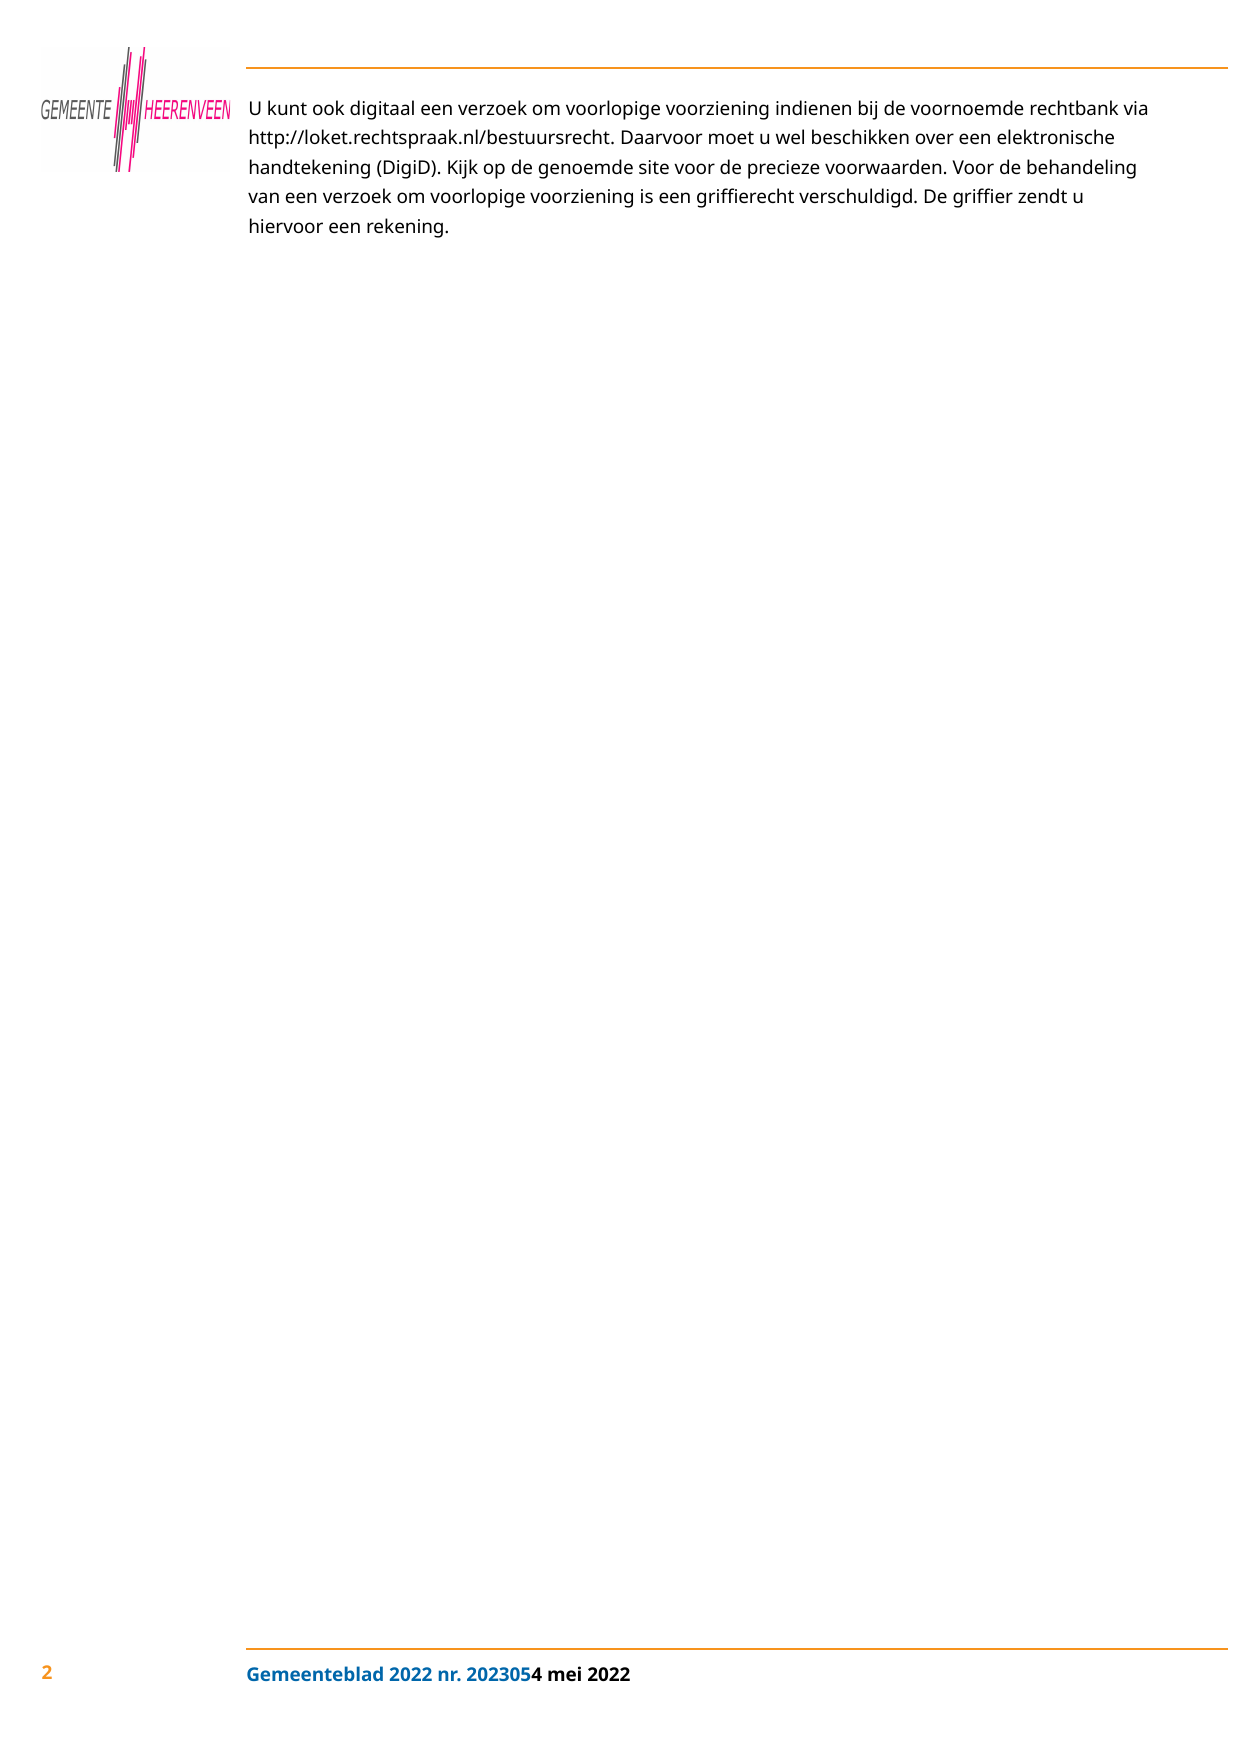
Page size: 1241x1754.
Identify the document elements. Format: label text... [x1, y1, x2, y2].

picture [41, 47, 231, 172]
text U kunt ook digitaal een verzoek om voorlopige voorziening indienen bij de voornoemde rechtbank via http://loket.rechtspraak.nl/bestuursrecht. Daarvoor moet u wel beschikken over een elektronische handtekening (DigiD). Kijk op de genoemde site voor de precieze voorwaarden. Voor de behandeling van een verzoek om voorlopige voorziening is een griffierecht verschuldigd. De griffier zendt u hiervoor een rekening. [248, 95, 1152, 239]
